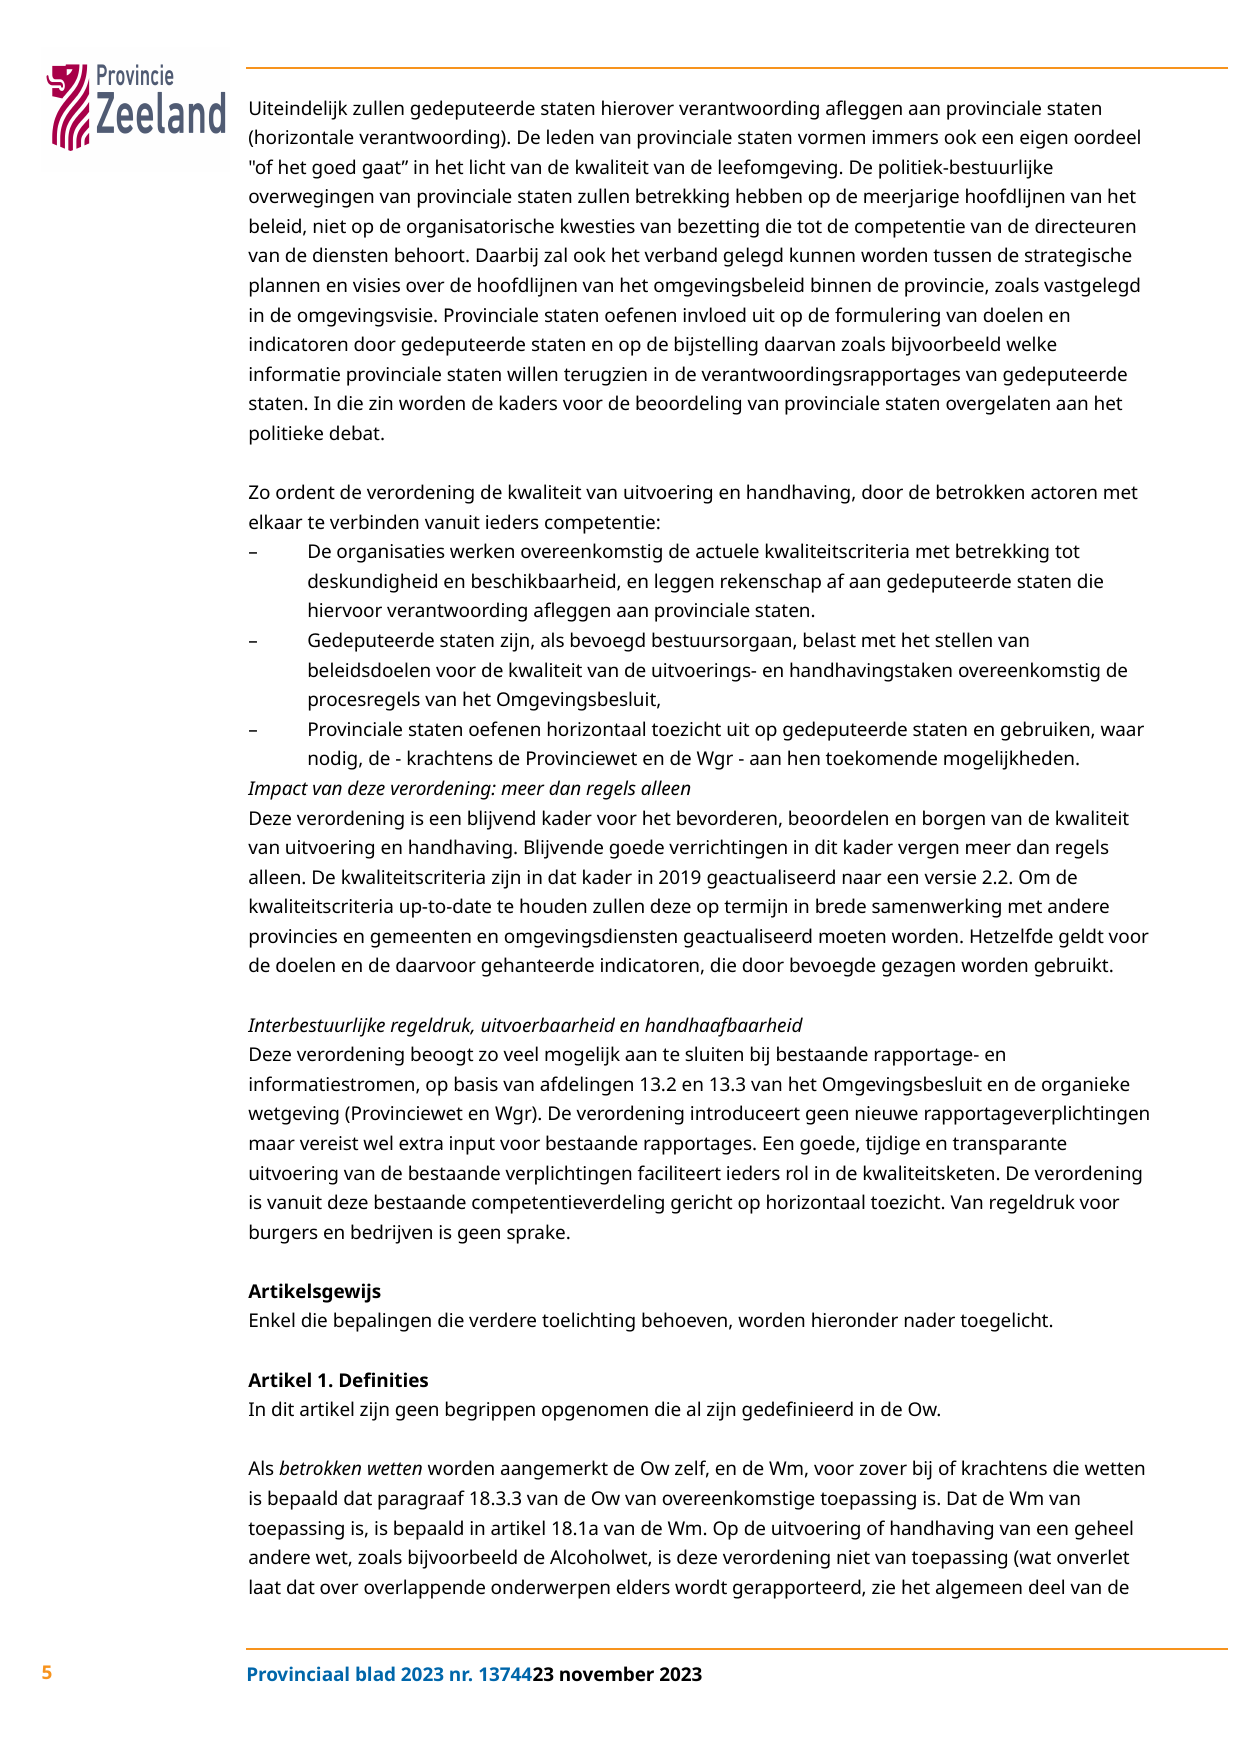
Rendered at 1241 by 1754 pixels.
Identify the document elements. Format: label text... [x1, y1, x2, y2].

text Impact van deze verordening: meer dan regels alleen [248, 775, 1152, 801]
text Als betrokken wetten worden aangemerkt de Ow zelf, en de Wm, voor zover bij of krachtens die wetten is bepaald dat paragraaf 18.3.3 van de Ow van overeenkomstige toepassing is. Dat de Wm van toepassing is, is bepaald in artikel 18.1a van de Wm. Op de uitvoering of handhaving van een geheel andere wet, zoals bijvoorbeeld de Alcoholwet, is deze verordening niet van toepassing (wat onverlet laat dat over overlappende onderwerpen elders wordt gerapporteerd, zie het algemeen deel van de [248, 1456, 1152, 1600]
text In dit artikel zijn geen begrippen opgenomen die al zijn gedefinieerd in de Ow. [248, 1396, 1152, 1422]
picture [41, 47, 231, 172]
list Provinciale staten oefenen horizontaal toezicht uit op gedeputeerde staten en gebruiken, waar nodig, de - krachtens de Provinciewet en de Wgr - aan hen toekomende mogelijkheden. [248, 716, 1152, 771]
text Uiteindelijk zullen gedeputeerde staten hierover verantwoording afleggen aan provinciale staten (horizontale verantwoording). De leden van provinciale staten vormen immers ook een eigen oordeel "of het goed gaat” in het licht van de kwaliteit van de leefomgeving. De politiek-bestuurlijke overwegingen van provinciale staten zullen betrekking hebben op de meerjarige hoofdlijnen van het beleid, niet op de organisatorische kwesties van bezetting die tot de competentie van de directeuren van de diensten behoort. Daarbij zal ook het verband gelegd kunnen worden tussen de strategische plannen en visies over de hoofdlijnen van het omgevingsbeleid binnen de provincie, zoals vastgelegd in de omgevingsvisie. Provinciale staten oefenen invloed uit op de formulering van doelen en indicatoren door gedeputeerde staten en op de bijstelling daarvan zoals bijvoorbeeld welke informatie provinciale staten willen terugzien in de verantwoordingsrapportages van gedeputeerde staten. In die zin worden de kaders voor de beoordeling van provinciale staten overgelaten aan het politieke debat. [248, 95, 1152, 446]
list De organisaties werken overeenkomstig de actuele kwaliteitscriteria met betrekking tot deskundigheid en beschikbaarheid, en leggen rekenschap af aan gedeputeerde staten die hiervoor verantwoording afleggen aan provinciale staten. [248, 538, 1152, 623]
text Artikel 1. Definities [248, 1367, 1152, 1393]
text Artikelsgewijs [248, 1278, 1152, 1304]
text Interbestuurlijke regeldruk, uitvoerbaarheid en handhaafbaarheid [248, 1012, 1152, 1038]
text Deze verordening beoogt zo veel mogelijk aan te sluiten bij bestaande rapportage- en informatiestromen, op basis van afdelingen 13.2 en 13.3 van het Omgevingsbesluit en de organieke wetgeving (Provinciewet en Wgr). De verordening introduceert geen nieuwe rapportageverplichtingen maar vereist wel extra input voor bestaande rapportages. Een goede, tijdige en transparante uitvoering van de bestaande verplichtingen faciliteert ieders rol in de kwaliteitsketen. De verordening is vanuit deze bestaande competentieverdeling gericht op horizontaal toezicht. Van regeldruk voor burgers en bedrijven is geen sprake. [248, 1041, 1152, 1245]
list Gedeputeerde staten zijn, als bevoegd bestuursorgaan, belast met het stellen van beleidsdoelen voor de kwaliteit van de uitvoerings- en handhavingstaken overeenkomstig de procesregels van het Omgevingsbesluit, [248, 627, 1152, 712]
text Zo ordent de verordening de kwaliteit van uitvoering en handhaving, door de betrokken actoren met elkaar te verbinden vanuit ieders competentie: [248, 479, 1152, 535]
text Deze verordening is een blijvend kader voor het bevorderen, beoordelen en borgen van de kwaliteit van uitvoering en handhaving. Blijvende goede verrichtingen in dit kader vergen meer dan regels alleen. De kwaliteitscriteria zijn in dat kader in 2019 geactualiseerd naar een versie 2.2. Om de kwaliteitscriteria up-to-date te houden zullen deze op termijn in brede samenwerking met andere provincies en gemeenten en omgevingsdiensten geactualiseerd moeten worden. Hetzelfde geldt voor de doelen en de daarvoor gehanteerde indicatoren, die door bevoegde gezagen worden gebruikt. [248, 805, 1152, 978]
text Enkel die bepalingen die verdere toelichting behoeven, worden hieronder nader toegelicht. [248, 1308, 1152, 1333]
